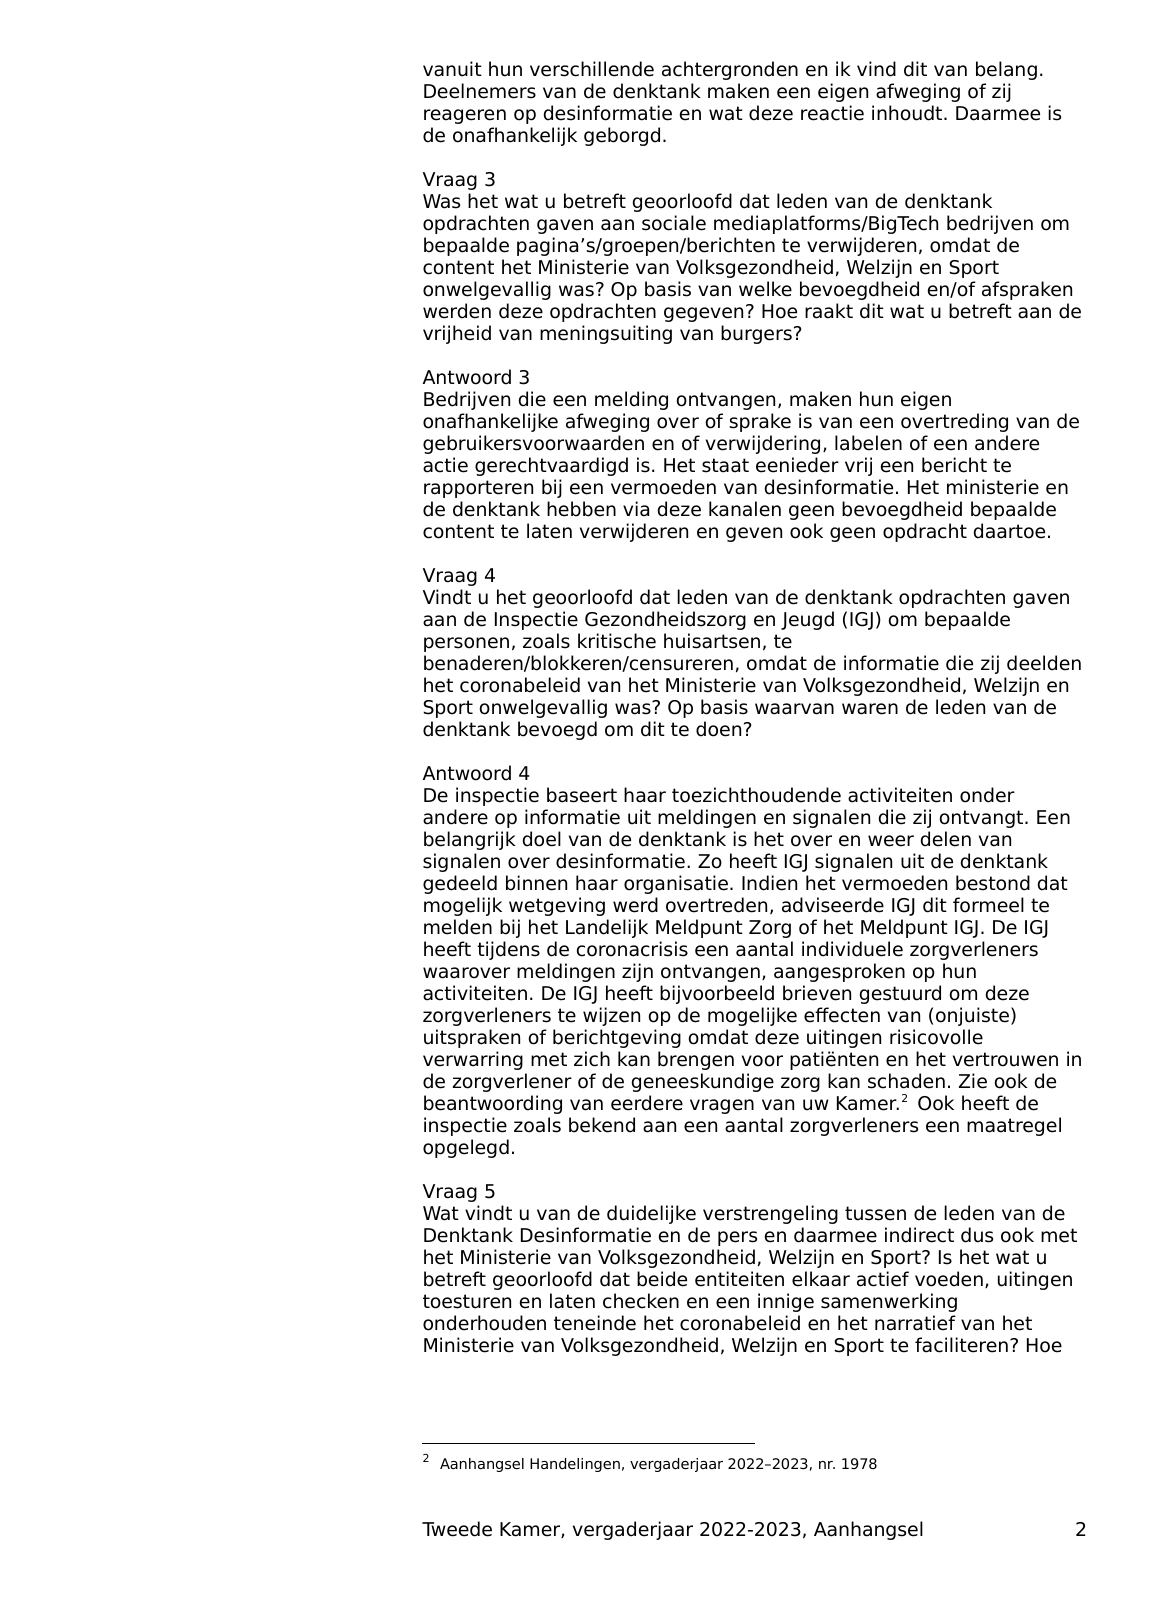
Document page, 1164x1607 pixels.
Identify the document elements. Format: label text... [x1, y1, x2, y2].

text vanuit hun verschillende achtergronden en ik vind dit van belang. Deelnemers van de denktank maken een eigen afweging of zij reageren op desinformatie en wat deze reactie inhoudt. Daarmee is de onafhankelijk geborgd. [422, 59, 1087, 147]
text Wat vindt u van de duidelijke verstrengeling tussen de leden van de Denktank Desinformatie en de pers en daarmee indirect dus ook met het Ministerie van Volksgezondheid, Welzijn en Sport? Is het wat u betreft geoorloofd dat beide entiteiten elkaar actief voeden, uitingen toesturen en laten checken en een innige samenwerking onderhouden teneinde het coronabeleid en het narratief van het Ministerie van Volksgezondheid, Welzijn en Sport te faciliteren? Hoe [422, 1203, 1087, 1357]
text Antwoord 4 [422, 763, 1087, 785]
text Vraag 3 [422, 169, 1087, 191]
text Bedrijven die een melding ontvangen, maken hun eigen onafhankelijke afweging over of sprake is van een overtreding van de gebruikersvoorwaarden en of verwijdering, labelen of een andere actie gerechtvaardigd is. Het staat eenieder vrij een bericht te rapporteren bij een vermoeden van desinformatie. Het ministerie en de denktank hebben via deze kanalen geen bevoegdheid bepaalde content te laten verwijderen en geven ook geen opdracht daartoe. [422, 389, 1087, 543]
text Aanhangsel Handelingen, vergaderjaar 2022–2023, nr. 1978 [422, 1452, 1087, 1474]
text Vraag 5 [422, 1181, 1087, 1203]
text Vindt u het geoorloofd dat leden van de denktank opdrachten gaven aan de Inspectie Gezondheidszorg en Jeugd (IGJ) om bepaalde personen, zoals kritische huisartsen, te benaderen/blokkeren/censureren, omdat de informatie die zij deelden het coronabeleid van het Ministerie van Volksgezondheid, Welzijn en Sport onwelgevallig was? Op basis waarvan waren de leden van de denktank bevoegd om dit te doen? [422, 587, 1087, 741]
text Vraag 4 [422, 565, 1087, 587]
text Was het wat u betreft geoorloofd dat leden van de denktank opdrachten gaven aan sociale mediaplatforms/BigTech bedrijven om bepaalde pagina’s/groepen/berichten te verwijderen, omdat de content het Ministerie van Volksgezondheid, Welzijn en Sport onwelgevallig was? Op basis van welke bevoegdheid en/of afspraken werden deze opdrachten gegeven? Hoe raakt dit wat u betreft aan de vrijheid van meningsuiting van burgers? [422, 191, 1087, 345]
text De inspectie baseert haar toezichthoudende activiteiten onder andere op informatie uit meldingen en signalen die zij ontvangt. Een belangrijk doel van de denktank is het over en weer delen van signalen over desinformatie. Zo heeft IGJ signalen uit de denktank gedeeld binnen haar organisatie. Indien het vermoeden bestond dat mogelijk wetgeving werd overtreden, adviseerde IGJ dit formeel te melden bij het Landelijk Meldpunt Zorg of het Meldpunt IGJ. De IGJ heeft tijdens de coronacrisis een aantal individuele zorgverleners waarover meldingen zijn ontvangen, aangesproken op hun activiteiten. De IGJ heeft bijvoorbeeld brieven gestuurd om deze zorgverleners te wijzen op de mogelijke effecten van (onjuiste) uitspraken of berichtgeving omdat deze uitingen risicovolle verwarring met zich kan brengen voor patiënten en het vertrouwen in de zorgverlener of de geneeskundige zorg kan schaden. Zie ook de beantwoording van eerdere vragen van uw Kamer. Ook heeft de inspectie zoals bekend aan een aantal zorgverleners een maatregel opgelegd. [422, 785, 1087, 1159]
text Antwoord 3 [422, 367, 1087, 389]
